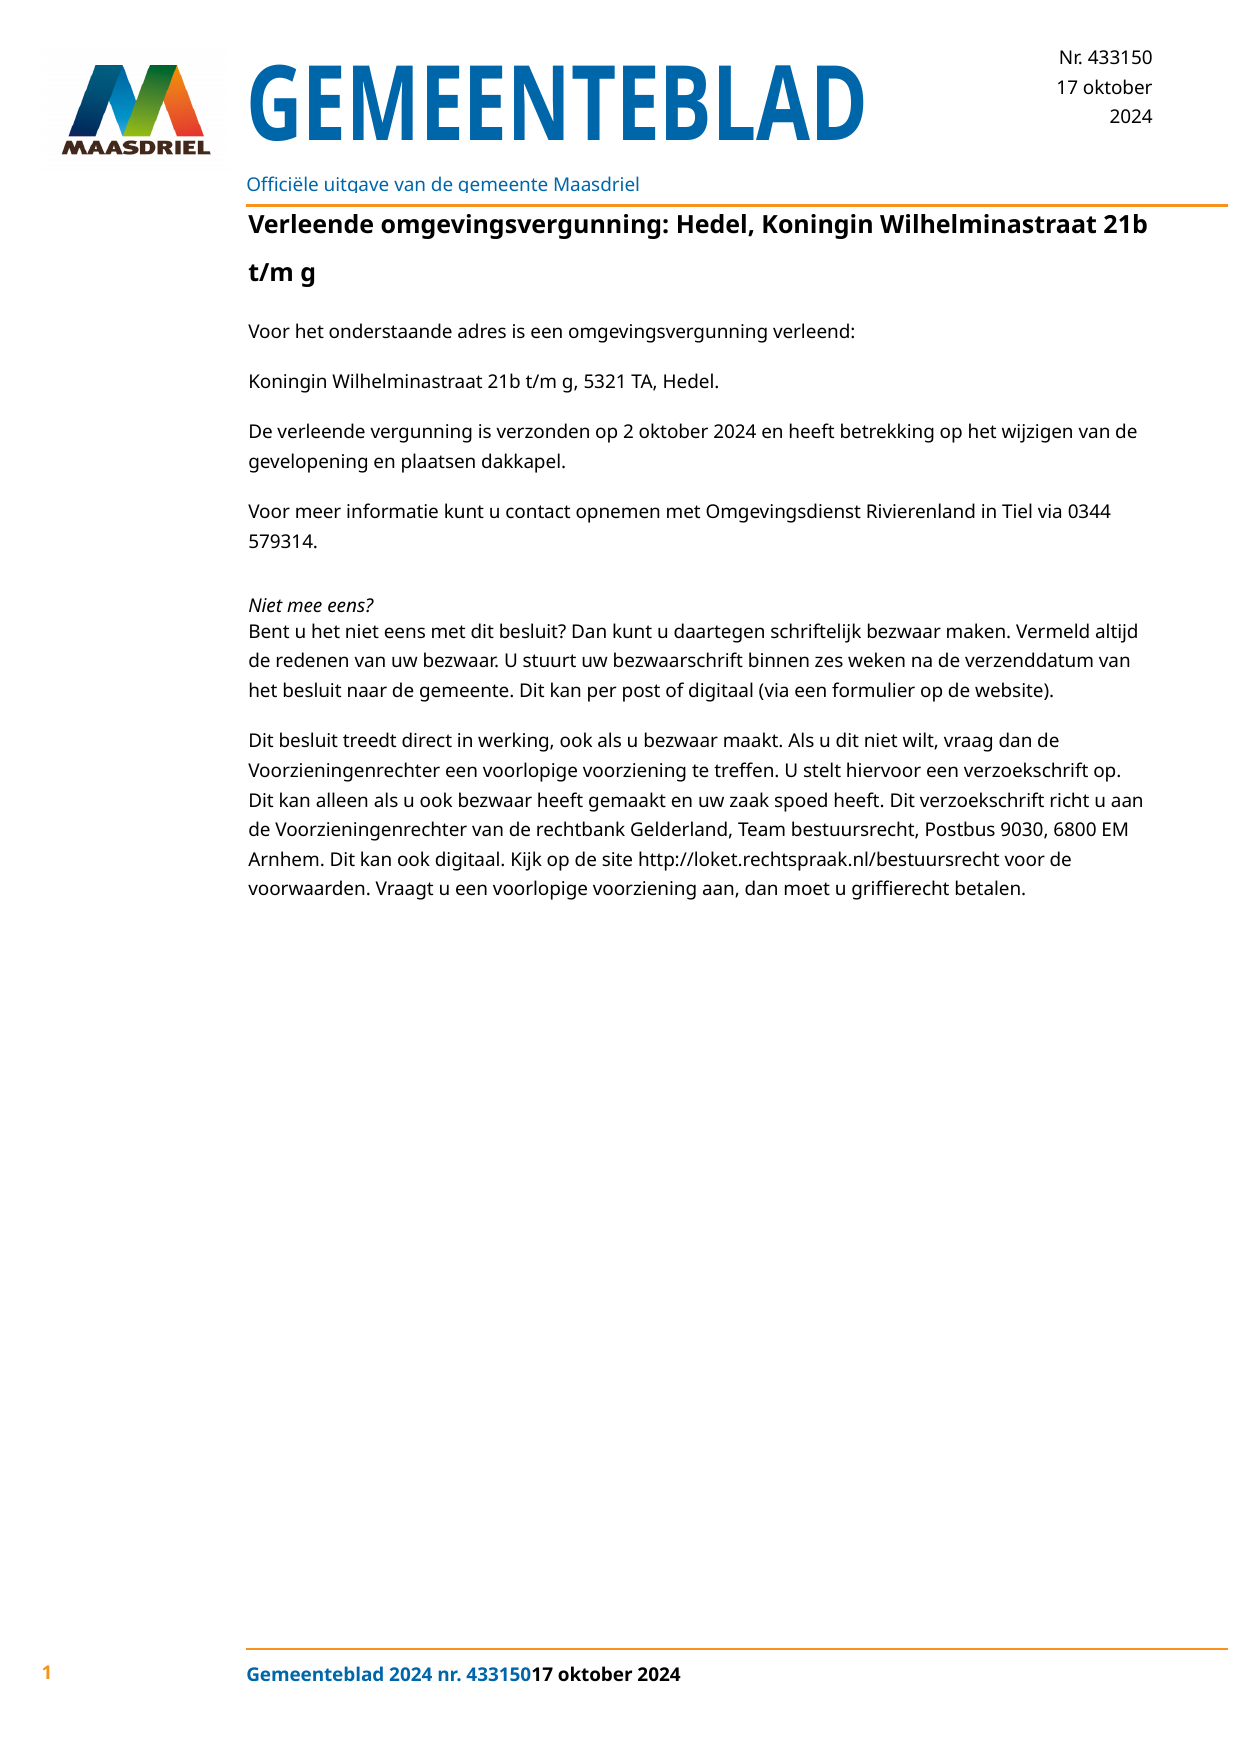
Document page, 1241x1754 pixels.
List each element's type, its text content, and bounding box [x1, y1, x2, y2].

text Bent u het niet eens met dit besluit? Dan kunt u daartegen schriftelijk bezwaar maken. Vermeld altijd de redenen van uw bezwaar. U stuurt uw bezwaarschrift binnen zes weken na de verzenddatum van het besluit naar de gemeente. Dit kan per post of digitaal (via een formulier op de website). [248, 618, 1152, 703]
text Dit besluit treedt direct in werking, ook als u bezwaar maakt. Als u dit niet wilt, vraag dan de Voorzieningenrechter een voorlopige voorziening te treffen. U stelt hiervoor een verzoekschrift op. Dit kan alleen als u ook bezwaar heeft gemaakt en uw zaak spoed heeft. Dit verzoekschrift richt u aan de Voorzieningenrechter van de rechtbank Gelderland, Team bestuursrecht, Postbus 9030, 6800 EM Arnhem. Dit kan ook digitaal. Kijk op de site http://loket.rechtspraak.nl/bestuursrecht voor de voorwaarden. Vraagt u een voorlopige voorziening aan, dan moet u griffierecht betalen. [248, 728, 1152, 901]
text De verleende vergunning is verzonden op 2 oktober 2024 en heeft betrekking op het wijzigen van de gevelopening en plaatsen dakkapel. [248, 419, 1152, 474]
picture [41, 47, 231, 172]
text Voor het onderstaande adres is een omgevingsvergunning verleend: [248, 318, 1152, 344]
text Niet mee eens? [248, 592, 1152, 618]
text Voor meer informatie kunt u contact opnemen met Omgevingsdienst Rivierenland in Tiel via 0344 579314. [248, 499, 1152, 554]
text Koningin Wilhelminastraat 21b t/m g, 5321 TA, Hedel. [248, 368, 1152, 394]
text Verleende omgevingsvergunning: Hedel, Koningin Wilhelminastraat 21b t/m g [248, 207, 1152, 288]
